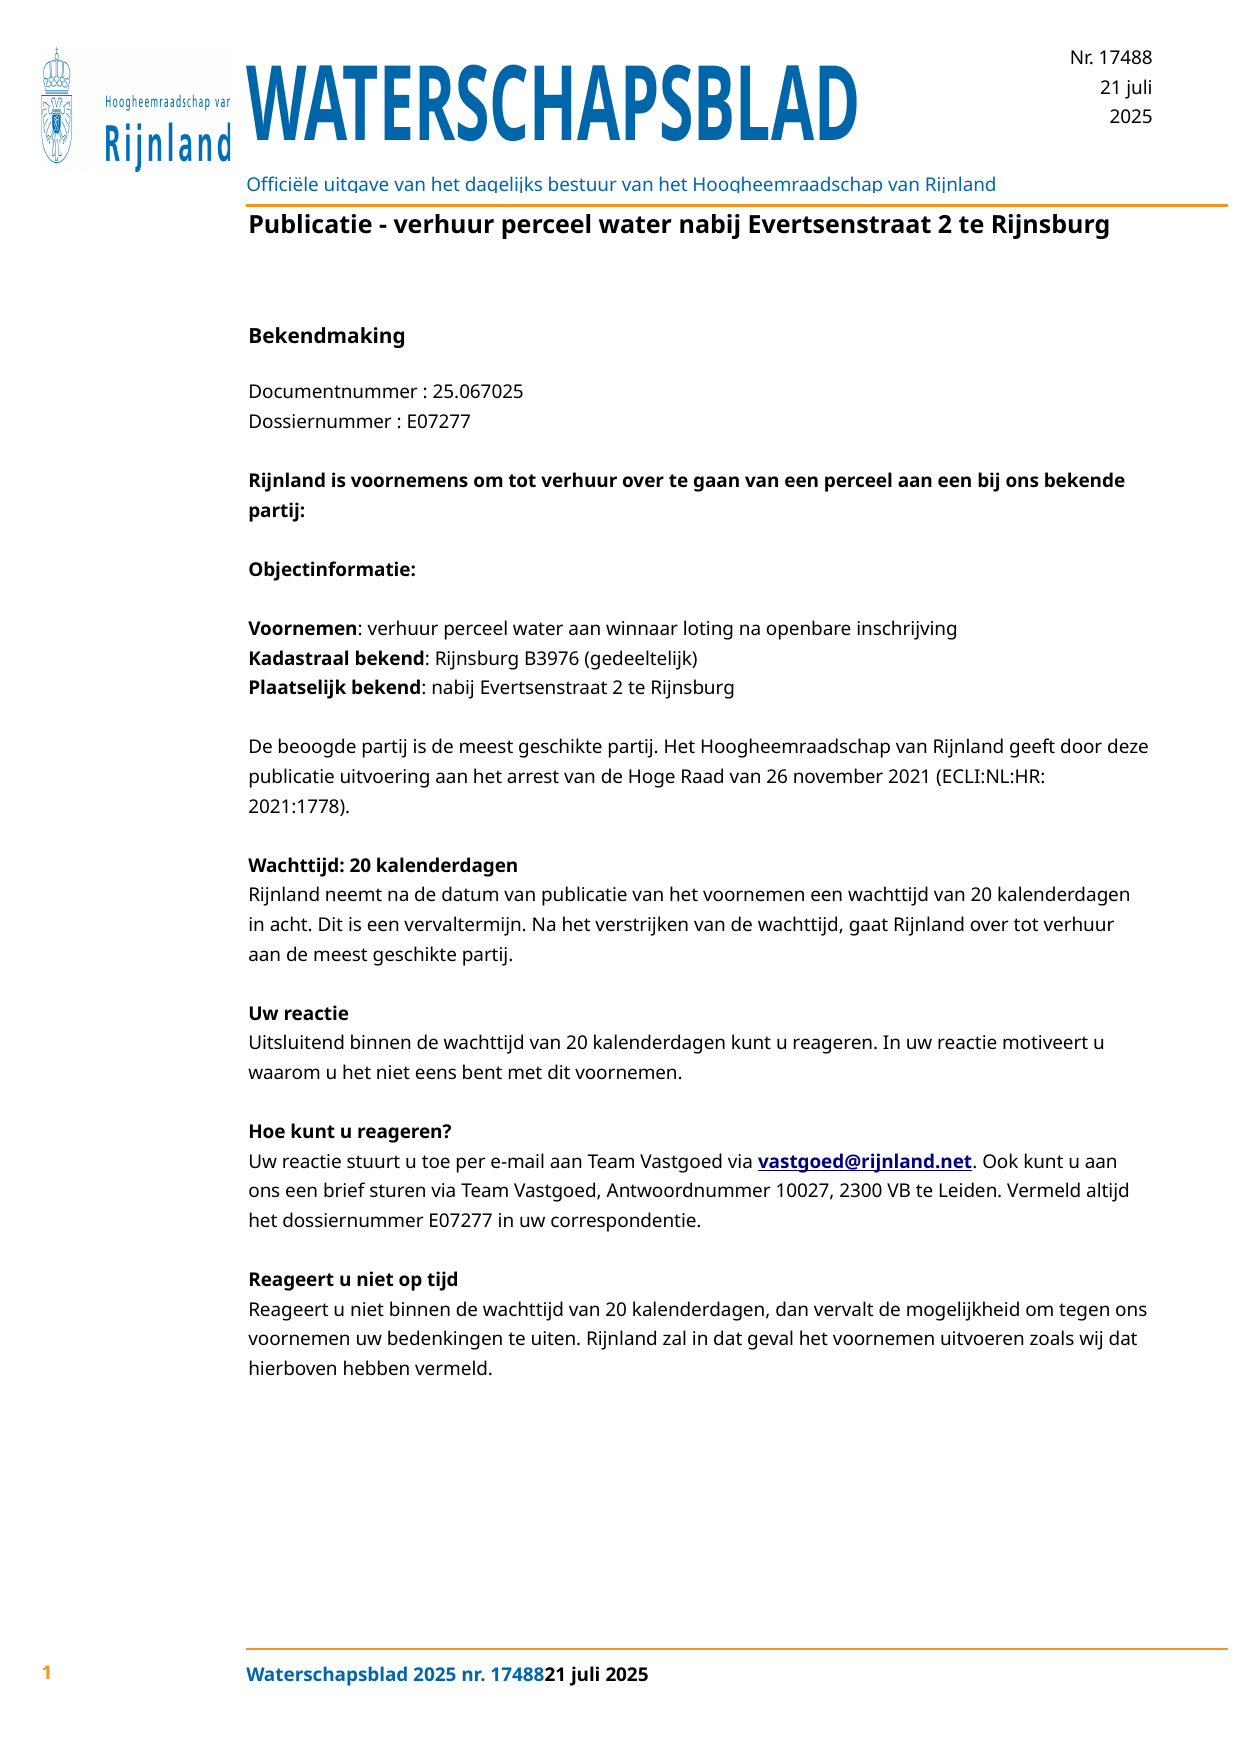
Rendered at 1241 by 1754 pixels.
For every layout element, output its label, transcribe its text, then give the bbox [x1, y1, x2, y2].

text Bekendmaking [248, 321, 1152, 349]
text Uw reactie [248, 1000, 1152, 1026]
text Plaatselijk bekend: nabij Evertsenstraat 2 te Rijnsburg [248, 674, 1152, 700]
picture [41, 47, 231, 172]
text Uitsluitend binnen de wachttijd van 20 kalenderdagen kunt u reageren. In uw reactie motiveert u waarom u het niet eens bent met dit voornemen. [248, 1029, 1152, 1085]
text Rijnland is voornemens om tot verhuur over te gaan van een perceel aan een bij ons bekende partij: [248, 467, 1152, 523]
text Uw reactie stuurt u toe per e-mail aan Team Vastgoed via vastgoed@rijnland.net. Ook kunt u aan ons een brief sturen via Team Vastgoed, Antwoordnummer 10027, 2300 VB te Leiden. Vermeld altijd het dossiernummer E07277 in uw correspondentie. [248, 1148, 1152, 1233]
text Dossiernummer : E07277 [248, 408, 1152, 434]
text Kadastraal bekend: Rijnsburg B3976 (gedeeltelijk) [248, 645, 1152, 671]
text Documentnummer : 25.067025 [248, 379, 1152, 404]
text Voornemen: verhuur perceel water aan winnaar loting na openbare inschrijving [248, 615, 1152, 641]
text Objectinformatie: [248, 556, 1152, 582]
text Rijnland neemt na de datum van publicatie van het voornemen een wachttijd van 20 kalenderdagen in acht. Dit is een vervaltermijn. Na het verstrijken van de wachttijd, gaat Rijnland over tot verhuur aan de meest geschikte partij. [248, 882, 1152, 967]
text Hoe kunt u reageren? [248, 1118, 1152, 1144]
text Reageert u niet op tijd [248, 1266, 1152, 1292]
text Reageert u niet binnen de wachttijd van 20 kalenderdagen, dan vervalt de mogelijkheid om tegen ons voornemen uw bedenkingen te uiten. Rijnland zal in dat geval het voornemen uitvoeren zoals wij dat hierboven hebben vermeld. [248, 1296, 1152, 1381]
text De beoogde partij is de meest geschikte partij. Het Hoogheemraadschap van Rijnland geeft door deze publicatie uitvoering aan het arrest van de Hoge Raad van 26 november 2021 (ECLI:NL:HR: 2021:1778). [248, 734, 1152, 819]
text Publicatie - verhuur perceel water nabij Evertsenstraat 2 te Rijnsburg [248, 207, 1152, 241]
text Wachttijd: 20 kalenderdagen [248, 852, 1152, 878]
